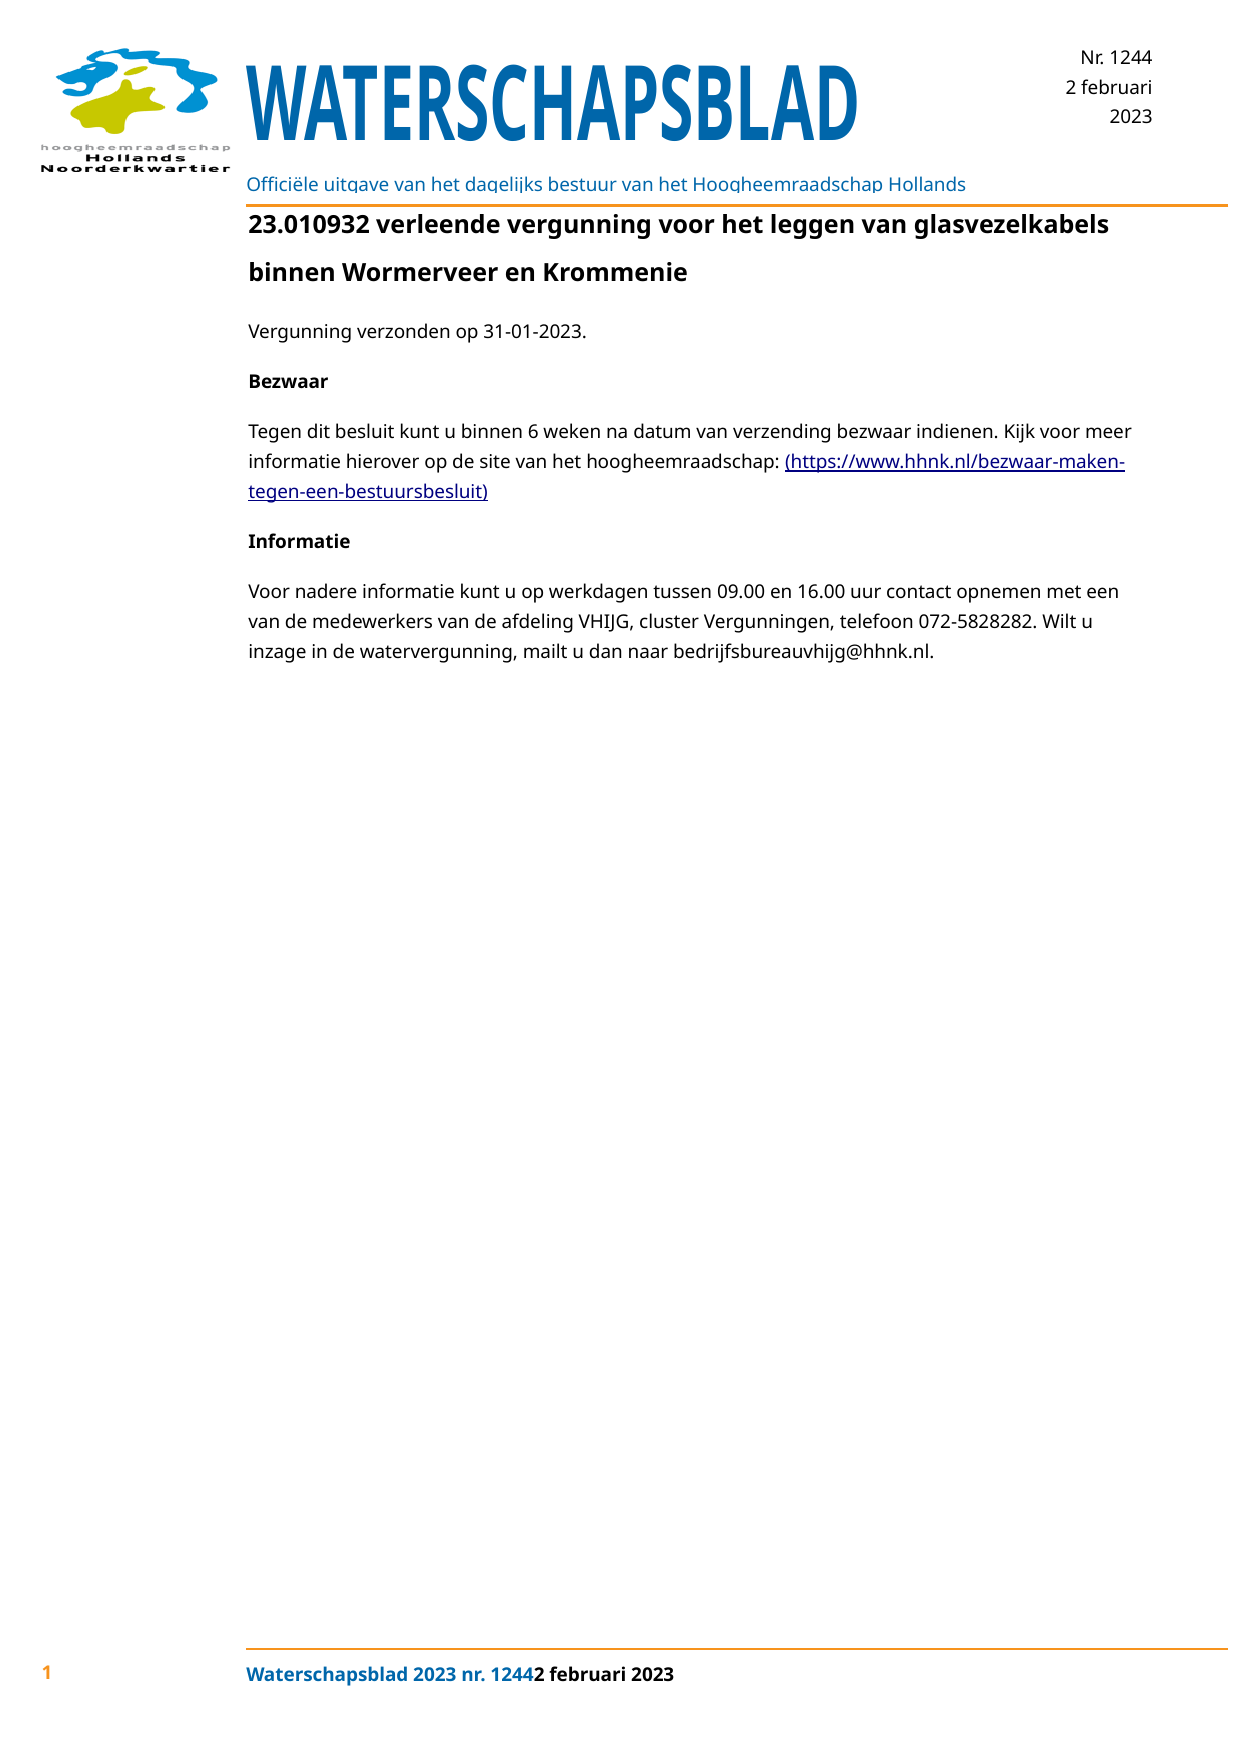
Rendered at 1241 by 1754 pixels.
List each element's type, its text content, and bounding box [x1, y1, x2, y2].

text 23.010932 verleende vergunning voor het leggen van glasvezelkabels binnen Wormerveer en Krommenie [248, 207, 1152, 288]
text Bezwaar [248, 368, 1152, 394]
text Voor nadere informatie kunt u op werkdagen tussen 09.00 en 16.00 uur contact opnemen met een van de medewerkers van de afdeling VHIJG, cluster Vergunningen, telefoon 072-5828282. Wilt u inzage in de watervergunning, mailt u dan naar bedrijfsbureauvhijg@hhnk.nl. [248, 579, 1152, 664]
text Tegen dit besluit kunt u binnen 6 weken na datum van verzending bezwaar indienen. Kijk voor meer informatie hierover op de site van het hoogheemraadschap: (https://www.hhnk.nl/bezwaar-maken-tegen-een-bestuursbesluit) [248, 419, 1152, 504]
text Vergunning verzonden op 31-01-2023. [248, 318, 1152, 344]
text Informatie [248, 528, 1152, 554]
picture [41, 47, 231, 172]
